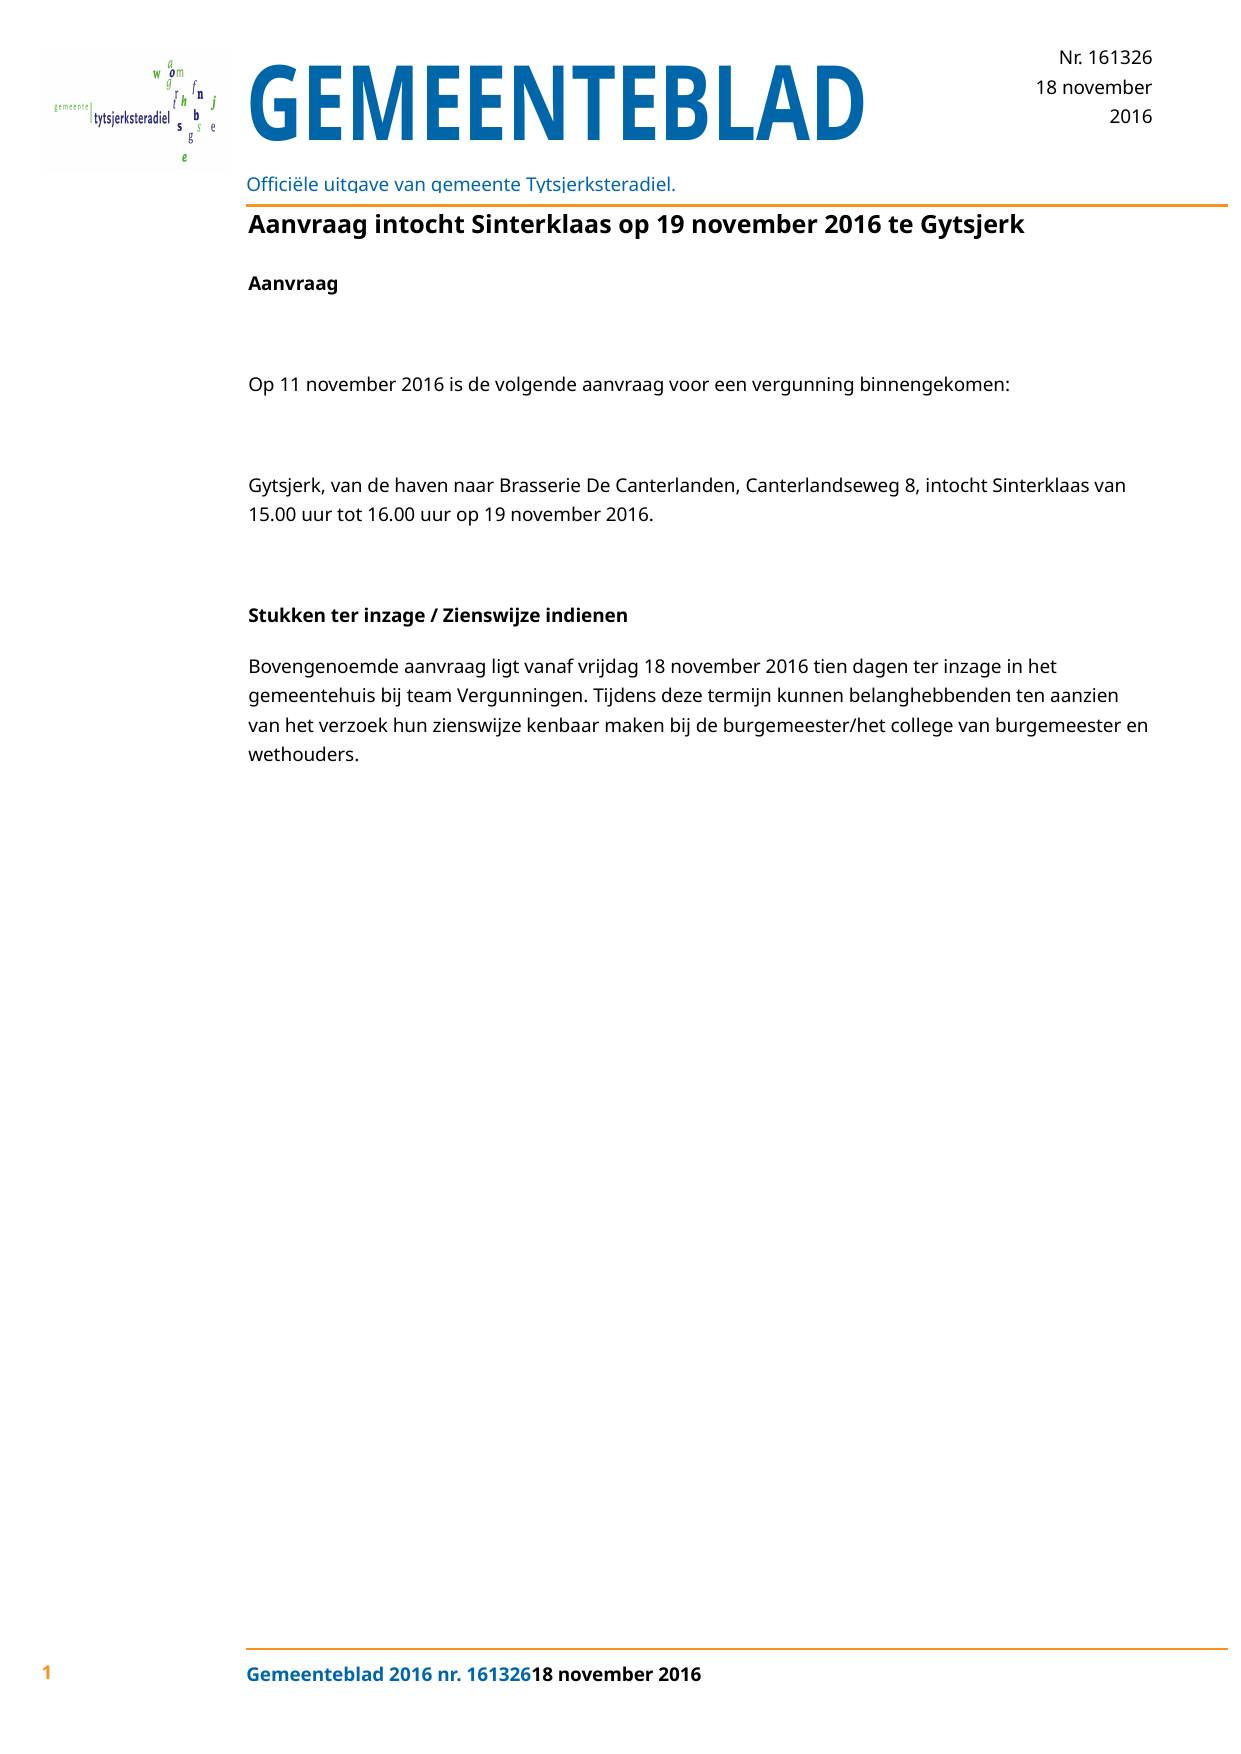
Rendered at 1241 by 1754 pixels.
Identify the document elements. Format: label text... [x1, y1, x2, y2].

picture [41, 47, 231, 172]
text Op 11 november 2016 is de volgende aanvraag voor een vergunning binnengekomen: [248, 371, 1152, 397]
text Aanvraag [248, 270, 1152, 296]
text Stukken ter inzage / Zienswijze indienen [248, 602, 1152, 628]
text Aanvraag intocht Sinterklaas op 19 november 2016 te Gytsjerk [248, 207, 1152, 241]
text Bovengenoemde aanvraag ligt vanaf vrijdag 18 november 2016 tien dagen ter inzage in het gemeentehuis bij team Vergunningen. Tijdens deze termijn kunnen belanghebbenden ten aanzien van het verzoek hun zienswijze kenbaar maken bij de burge­meester/het college van burgemeester en wethouders. [248, 653, 1152, 767]
text Gytsjerk, van de haven naar Brasserie De Canterlanden, Canterlandseweg 8, intocht Sinterklaas van 15.00 uur tot 16.00 uur op 19 november 2016. [248, 472, 1152, 527]
